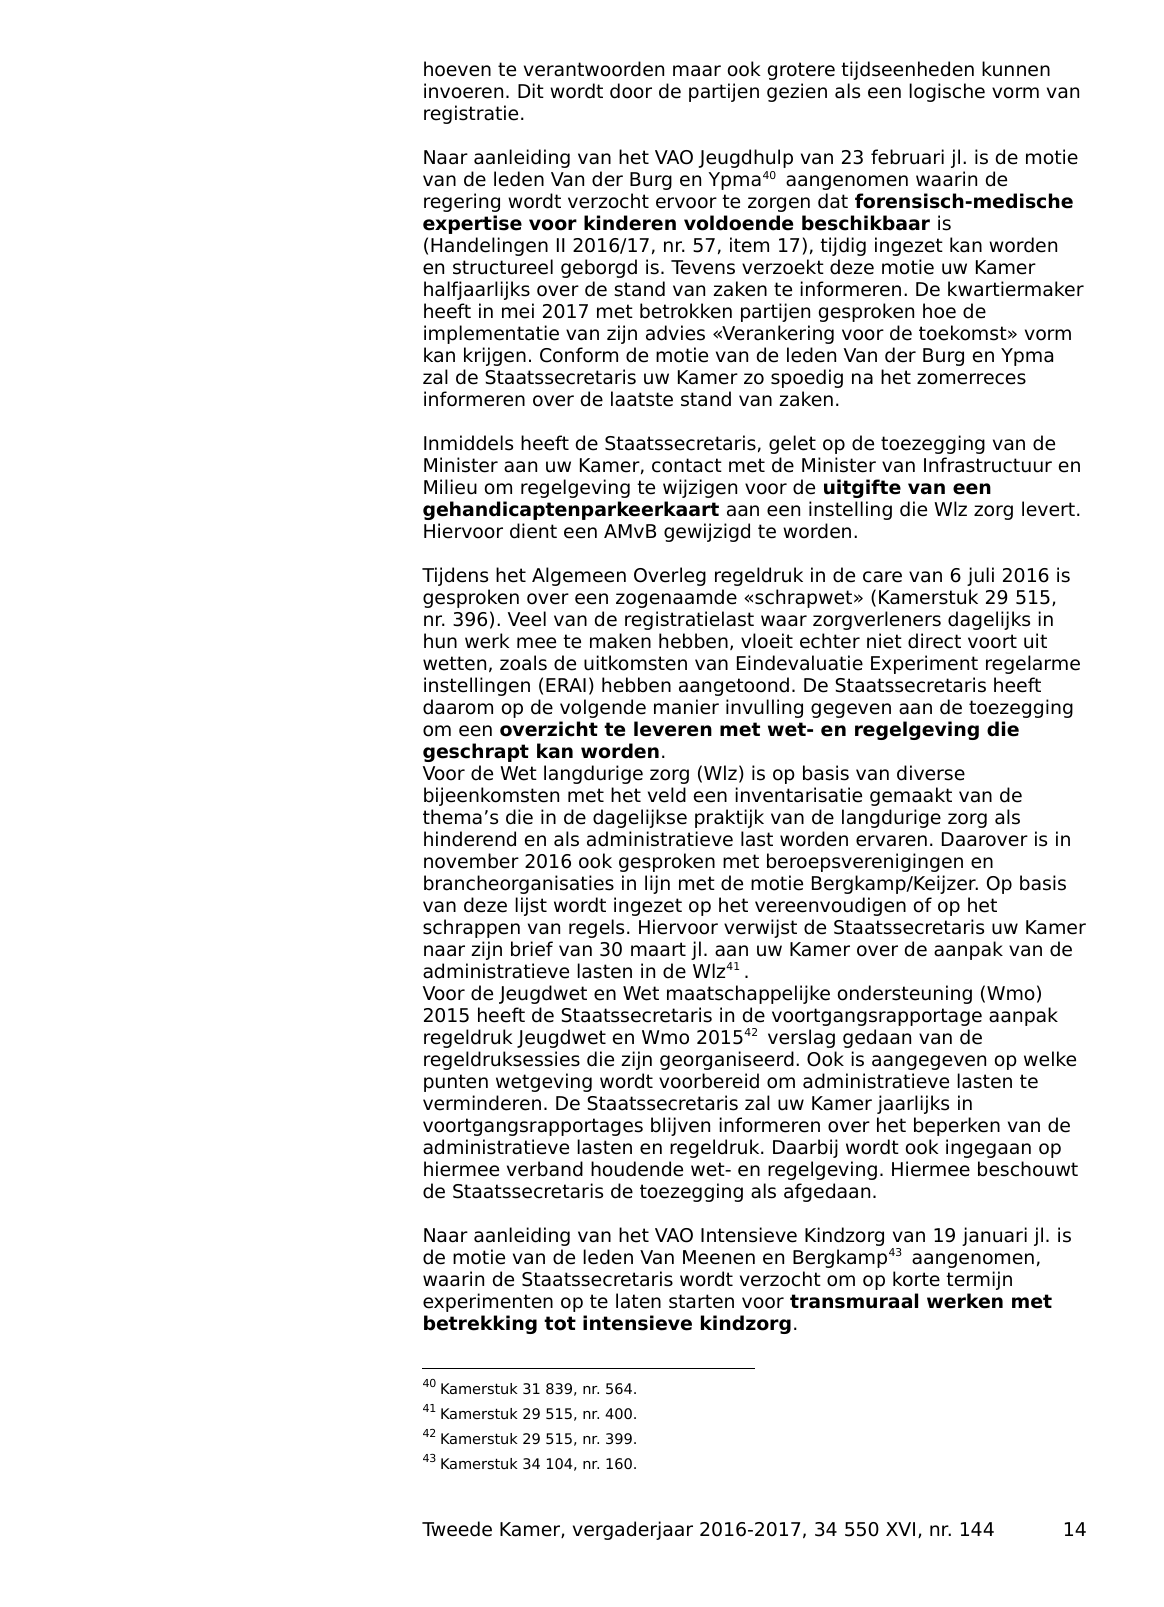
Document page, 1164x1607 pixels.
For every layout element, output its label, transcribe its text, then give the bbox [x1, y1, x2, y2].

text Naar aanleiding van het VAO Intensieve Kindzorg van 19 januari jl. is de motie van de leden Van Meenen en Bergkamp aangenomen, waarin de Staatssecretaris wordt verzocht om op korte termijn experimenten op te laten starten voor transmuraal werken met betrekking tot intensieve kindzorg. [422, 1225, 1087, 1335]
text Kamerstuk 29 515, nr. 400. [422, 1402, 1087, 1424]
text Tijdens het Algemeen Overleg regeldruk in de care van 6 juli 2016 is gesproken over een zogenaamde «schrapwet» (Kamerstuk 29 515, nr. 396). Veel van de registratielast waar zorgverleners dagelijks in hun werk mee te maken hebben, vloeit echter niet direct voort uit wetten, zoals de uitkomsten van Eindevaluatie Experiment regelarme instellingen (ERAI) hebben aangetoond. De Staatssecretaris heeft daarom op de volgende manier invulling gegeven aan de toezegging om een overzicht te leveren met wet- en regelgeving die geschrapt kan worden. [422, 565, 1087, 763]
text Kamerstuk 31 839, nr. 564. [422, 1377, 1087, 1399]
text Inmiddels heeft de Staatssecretaris, gelet op de toezegging van de Minister aan uw Kamer, contact met de Minister van Infrastructuur en Milieu om regelgeving te wijzigen voor de uitgifte van een gehandicaptenparkeerkaart aan een instelling die Wlz zorg levert. Hiervoor dient een AMvB gewijzigd te worden. [422, 433, 1087, 543]
text Kamerstuk 29 515, nr. 399. [422, 1427, 1087, 1449]
text hoeven te verantwoorden maar ook grotere tijdseenheden kunnen invoeren. Dit wordt door de partijen gezien als een logische vorm van registratie. [422, 59, 1087, 125]
text Kamerstuk 34 104, nr. 160. [422, 1452, 1087, 1474]
text Voor de Jeugdwet en Wet maatschappelijke ondersteuning (Wmo) 2015 heeft de Staatssecretaris in de voortgangsrapportage aanpak regeldruk Jeugdwet en Wmo 2015 verslag gedaan van de regeldruksessies die zijn georganiseerd. Ook is aangegeven op welke punten wetgeving wordt voorbereid om administratieve lasten te verminderen. De Staatssecretaris zal uw Kamer jaarlijks in voortgangsrapportages blijven informeren over het beperken van de administratieve lasten en regeldruk. Daarbij wordt ook ingegaan op hiermee verband houdende wet- en regelgeving. Hiermee beschouwt de Staatssecretaris de toezegging als afgedaan. [422, 983, 1087, 1203]
text Voor de Wet langdurige zorg (Wlz) is op basis van diverse bijeenkomsten met het veld een inventarisatie gemaakt van de thema’s die in de dagelijkse praktijk van de langdurige zorg als hinderend en als administratieve last worden ervaren. Daarover is in november 2016 ook gesproken met beroepsverenigingen en brancheorganisaties in lijn met de motie Bergkamp/Keijzer. Op basis van deze lijst wordt ingezet op het vereenvoudigen of op het schrappen van regels. Hiervoor verwijst de Staatssecretaris uw Kamer naar zijn brief van 30 maart jl. aan uw Kamer over de aanpak van de administratieve lasten in de Wlz. [422, 763, 1087, 983]
text Naar aanleiding van het VAO Jeugdhulp van 23 februari jl. is de motie van de leden Van der Burg en Ypma aangenomen waarin de regering wordt verzocht ervoor te zorgen dat forensisch-medische expertise voor kinderen voldoende beschikbaar is (Handelingen II 2016/17, nr. 57, item 17), tijdig ingezet kan worden en structureel geborgd is. Tevens verzoekt deze motie uw Kamer halfjaarlijks over de stand van zaken te informeren. De kwartiermaker heeft in mei 2017 met betrokken partijen gesproken hoe de implementatie van zijn advies «Verankering voor de toekomst» vorm kan krijgen. Conform de motie van de leden Van der Burg en Ypma zal de Staatssecretaris uw Kamer zo spoedig na het zomerreces informeren over de laatste stand van zaken. [422, 147, 1087, 411]
